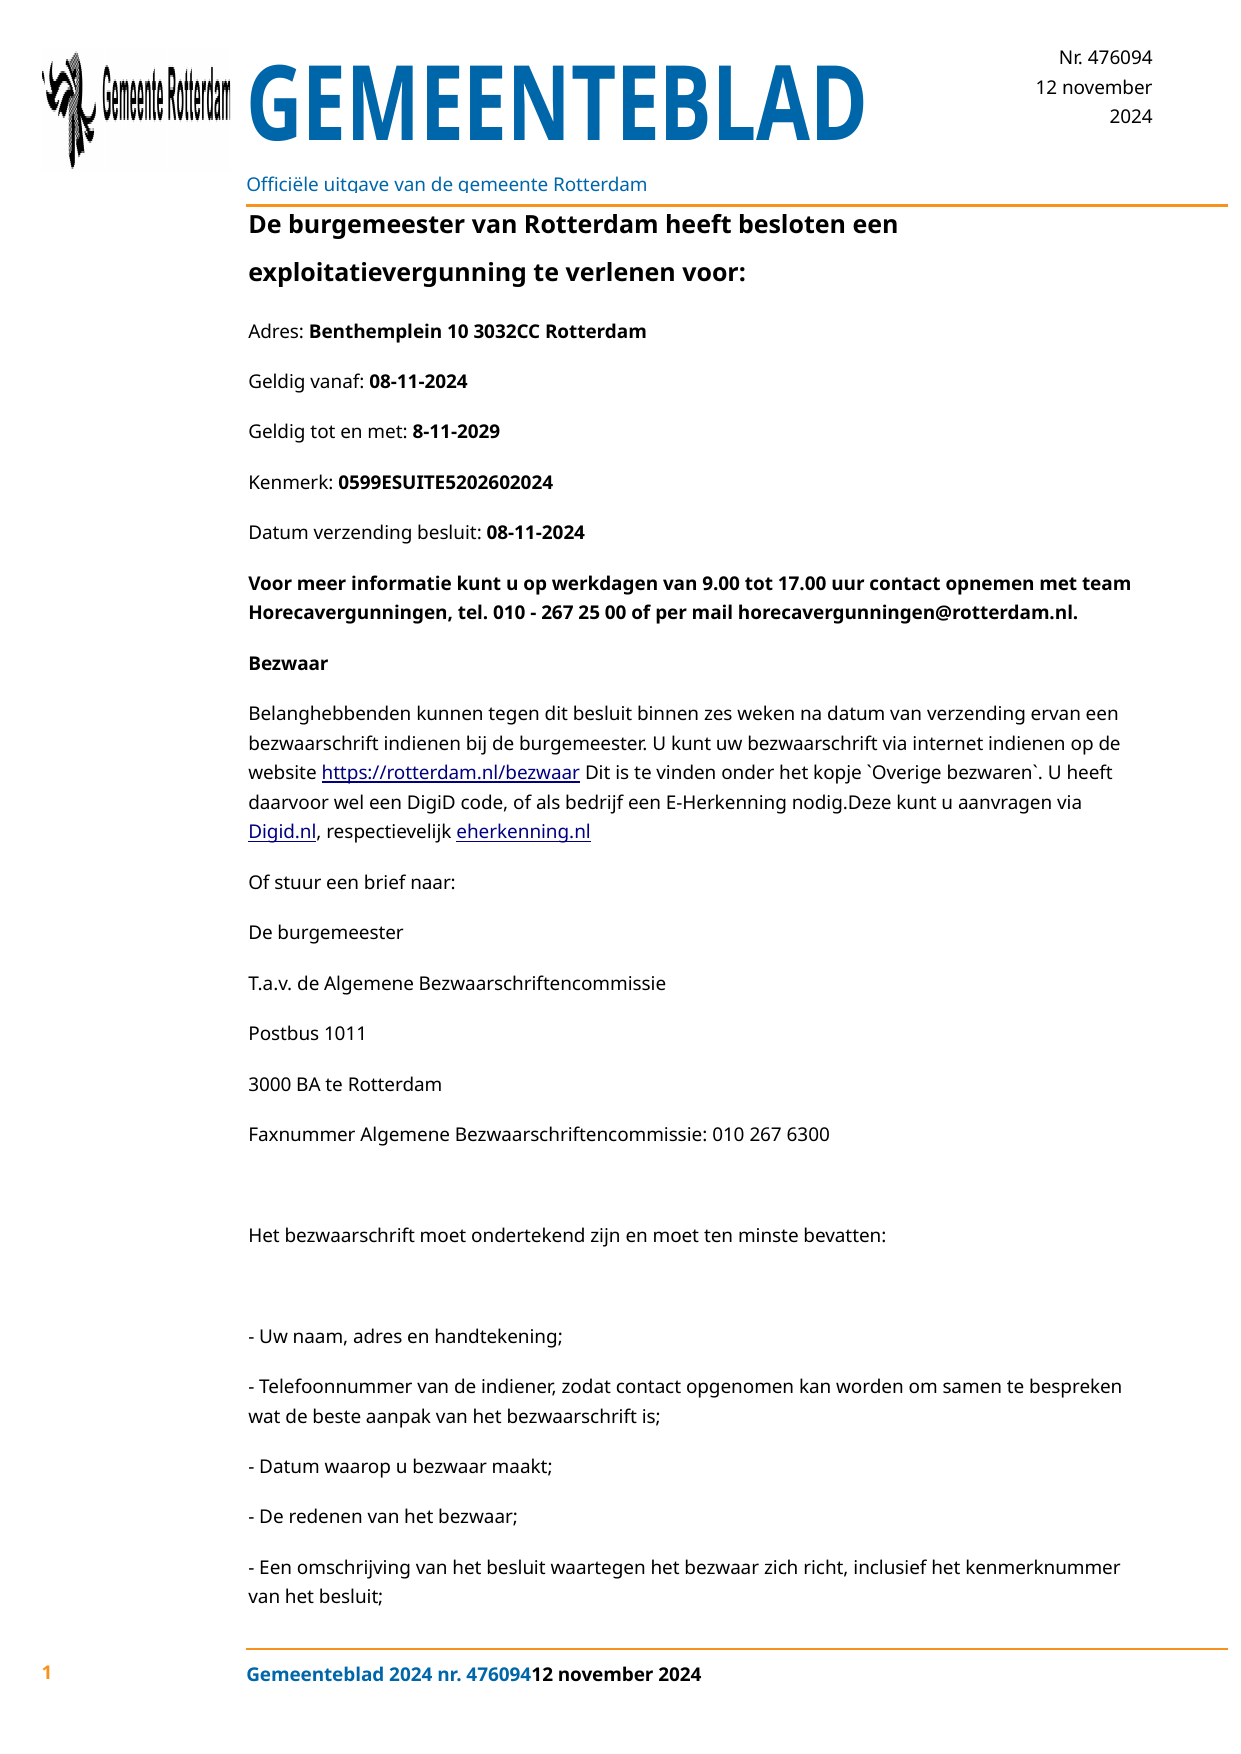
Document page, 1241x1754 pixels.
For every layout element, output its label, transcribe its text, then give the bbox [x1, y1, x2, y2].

text - Uw naam, adres en handtekening; [248, 1323, 1152, 1349]
text Bezwaar [248, 650, 1152, 676]
text De burgemeester [248, 919, 1152, 945]
text Belanghebbenden kunnen tegen dit besluit binnen zes weken na datum van verzending ervan een bezwaarschrift indienen bij de burgemeester. U kunt uw bezwaarschrift via internet indienen op de website https://rotterdam.nl/bezwaar Dit is te vinden onder het kopje `Overige bezwaren`. U heeft daarvoor wel een DigiD code, of als bedrijf een E-Herkenning nodig.Deze kunt u aanvragen via Digid.nl, respectievelijk eherkenning.nl [248, 700, 1152, 844]
text Geldig tot en met: 8-11-2029 [248, 419, 1152, 444]
text T.a.v. de Algemene Bezwaarschriftencommissie [248, 970, 1152, 996]
text Kenmerk: 0599ESUITE5202602024 [248, 469, 1152, 495]
text - Telefoonnummer van de indiener, zodat contact opgenomen kan worden om samen te bespreken wat de beste aanpak van het bezwaarschrift is; [248, 1373, 1152, 1429]
text - De redenen van het bezwaar; [248, 1504, 1152, 1529]
text Faxnummer Algemene Bezwaarschriftencommissie: 010 267 6300 [248, 1121, 1152, 1147]
text Of stuur een brief naar: [248, 869, 1152, 895]
text 3000 BA te Rotterdam [248, 1071, 1152, 1097]
text Datum verzending besluit: 08-11-2024 [248, 519, 1152, 545]
text - Datum waarop u bezwaar maakt; [248, 1453, 1152, 1479]
picture [41, 47, 231, 172]
text Geldig vanaf: 08-11-2024 [248, 368, 1152, 394]
text De burgemeester van Rotterdam heeft besloten een exploitatievergunning te verlenen voor: [248, 207, 1152, 288]
text - Een omschrijving van het besluit waartegen het bezwaar zich richt, inclusief het kenmerknummer van het besluit; [248, 1554, 1152, 1609]
text Adres: Benthemplein 10 3032CC Rotterdam [248, 318, 1152, 344]
text Het bezwaarschrift moet ondertekend zijn en moet ten minste bevatten: [248, 1222, 1152, 1248]
text Postbus 1011 [248, 1020, 1152, 1046]
text Voor meer informatie kunt u op werkdagen van 9.00 tot 17.00 uur contact opnemen met team Horecavergunningen, tel. 010 - 267 25 00 of per mail horecavergunningen@rotterdam.nl. [248, 570, 1152, 625]
